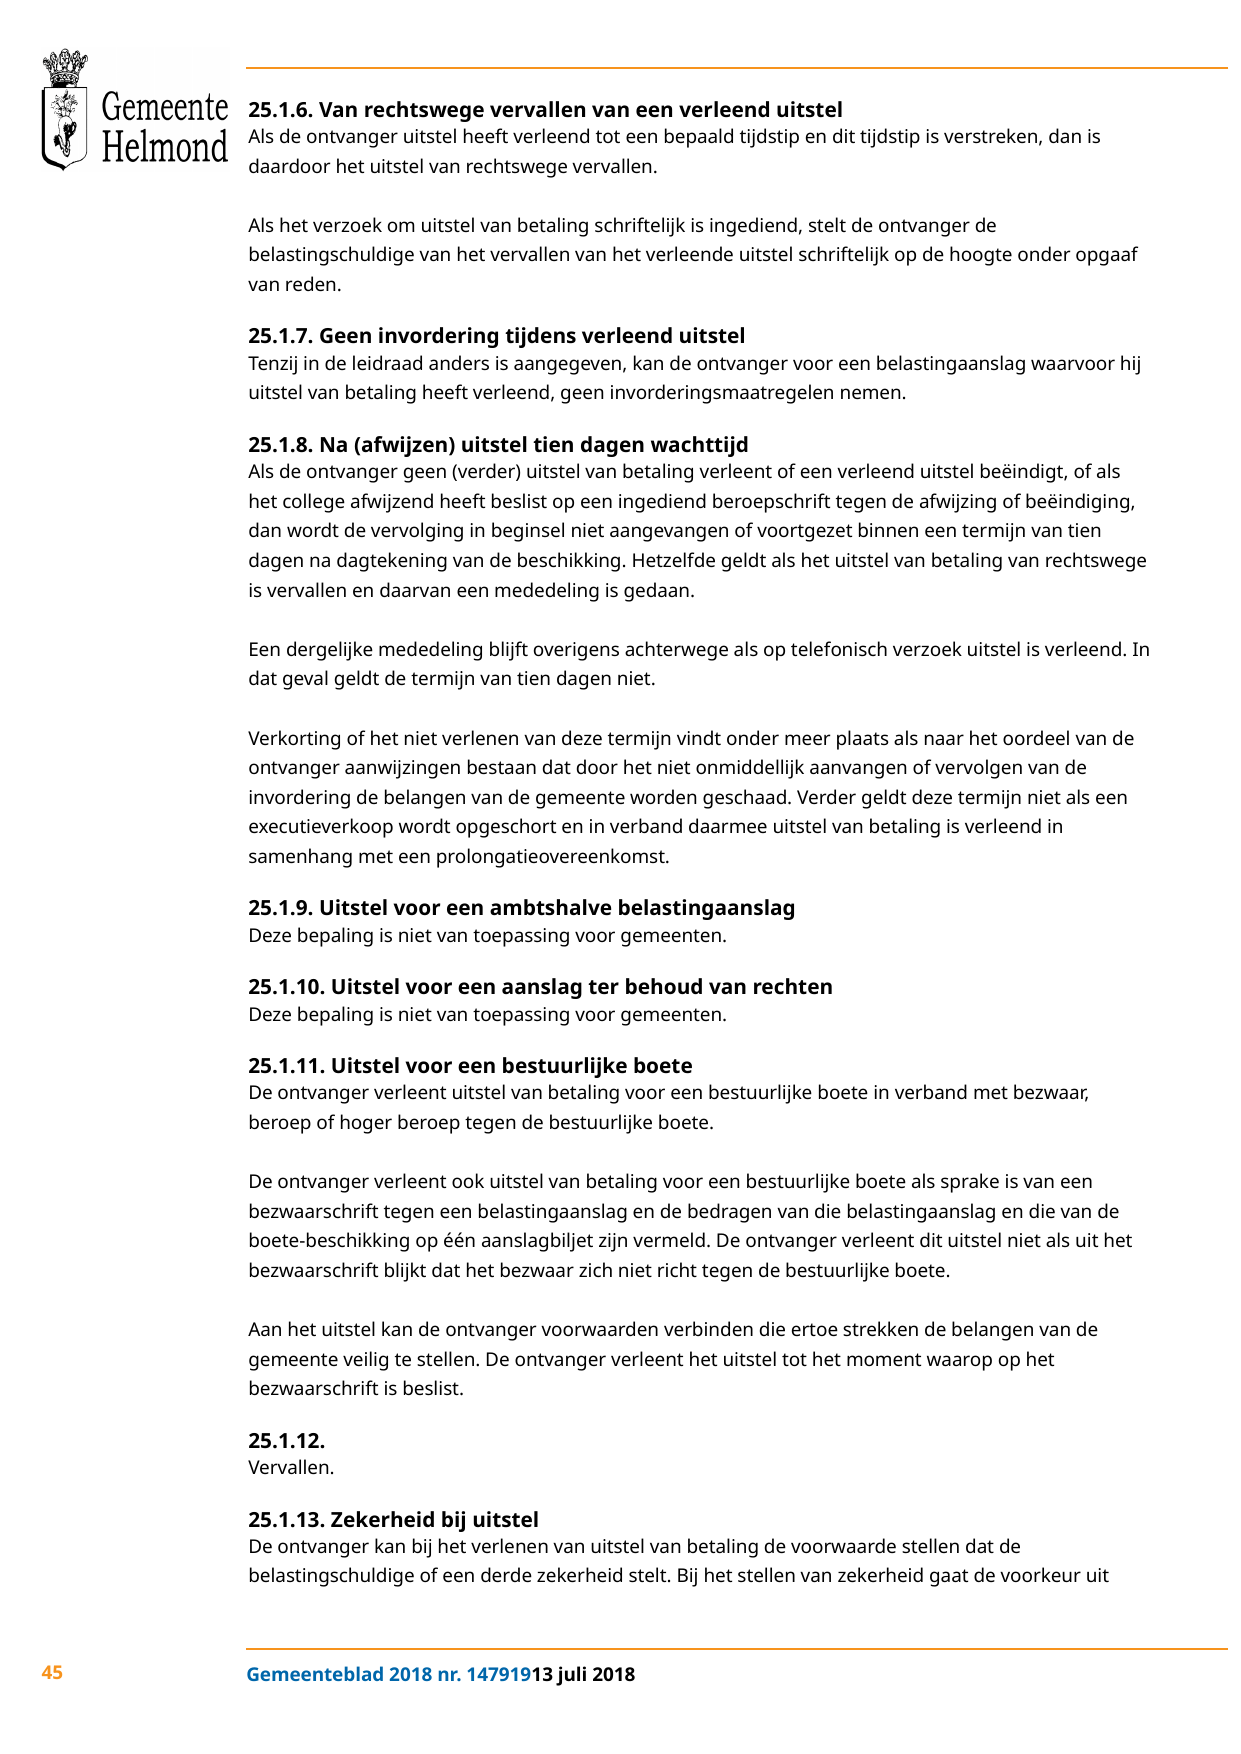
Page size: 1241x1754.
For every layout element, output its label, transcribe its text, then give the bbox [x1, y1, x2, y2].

text De ontvanger verleent ook uitstel van betaling voor een bestuurlijke boete als sprake is van een bezwaarschrift tegen een belastingaanslag en de bedragen van die belastingaanslag en die van de boete-beschikking op één aanslagbiljet zijn vermeld. De ontvanger verleent dit uitstel niet als uit het bezwaarschrift blijkt dat het bezwaar zich niet richt tegen de bestuurlijke boete. [248, 1168, 1152, 1283]
text Vervallen. [248, 1454, 1152, 1480]
text Als de ontvanger uitstel heeft verleend tot een bepaald tijdstip en dit tijdstip is verstreken, dan is daardoor het uitstel van rechtswege vervallen. [248, 123, 1152, 178]
text De ontvanger verleent uitstel van betaling voor een bestuurlijke boete in verband met bezwaar, beroep of hoger beroep tegen de bestuurlijke boete. [248, 1079, 1152, 1135]
picture [41, 47, 231, 172]
text 25.1.9. Uitstel voor een ambtshalve belastingaanslag [248, 893, 1152, 922]
text 25.1.11. Uitstel voor een bestuurlijke boete [248, 1051, 1152, 1079]
text 25.1.6. Van rechtswege vervallen van een verleend uitstel [248, 95, 1152, 123]
text Als de ontvanger geen (verder) uitstel van betaling verleent of een verleend uitstel beëindigt, of als het college afwijzend heeft beslist op een ingediend beroepschrift tegen de afwijzing of beëindiging, dan wordt de vervolging in beginsel niet aangevangen of voortgezet binnen een termijn van tien dagen na dagtekening van de beschikking. Hetzelfde geldt als het uitstel van betaling van rechtswege is vervallen en daarvan een mededeling is gedaan. [248, 458, 1152, 602]
text Een dergelijke mededeling blijft overigens achterwege als op telefonisch verzoek uitstel is verleend. In dat geval geldt de termijn van tien dagen niet. [248, 636, 1152, 691]
text 25.1.10. Uitstel voor een aanslag ter behoud van rechten [248, 972, 1152, 1001]
text Als het verzoek om uitstel van betaling schriftelijk is ingediend, stelt de ontvanger de belastingschuldige van het vervallen van het verleende uitstel schriftelijk op de hoogte onder opgaaf van reden. [248, 212, 1152, 297]
text Verkorting of het niet verlenen van deze termijn vindt onder meer plaats als naar het oordeel van de ontvanger aanwijzingen bestaan dat door het niet onmiddellijk aanvangen of vervolgen van de invordering de belangen van de gemeente worden geschaad. Verder geldt deze termijn niet als een executieverkoop wordt opgeschort en in verband daarmee uitstel van betaling is verleend in samenhang met een prolongatieovereenkomst. [248, 725, 1152, 869]
text De ontvanger kan bij het verlenen van uitstel van betaling de voorwaarde stellen dat de belastingschuldige of een derde zekerheid stelt. Bij het stellen van zekerheid gaat de voorkeur uit [248, 1533, 1152, 1588]
text 25.1.12. [248, 1426, 1152, 1454]
text 25.1.7. Geen invordering tijdens verleend uitstel [248, 322, 1152, 350]
text Deze bepaling is niet van toepassing voor gemeenten. [248, 1001, 1152, 1026]
text 25.1.8. Na (afwijzen) uitstel tien dagen wachttijd [248, 430, 1152, 458]
text 25.1.13. Zekerheid bij uitstel [248, 1505, 1152, 1533]
text Deze bepaling is niet van toepassing voor gemeenten. [248, 922, 1152, 948]
text Aan het uitstel kan de ontvanger voorwaarden verbinden die ertoe strekken de belangen van de gemeente veilig te stellen. De ontvanger verleent het uitstel tot het moment waarop op het bezwaarschrift is beslist. [248, 1316, 1152, 1401]
text Tenzij in de leidraad anders is aangegeven, kan de ontvanger voor een belastingaanslag waarvoor hij uitstel van betaling heeft verleend, geen invorderingsmaatregelen nemen. [248, 350, 1152, 405]
